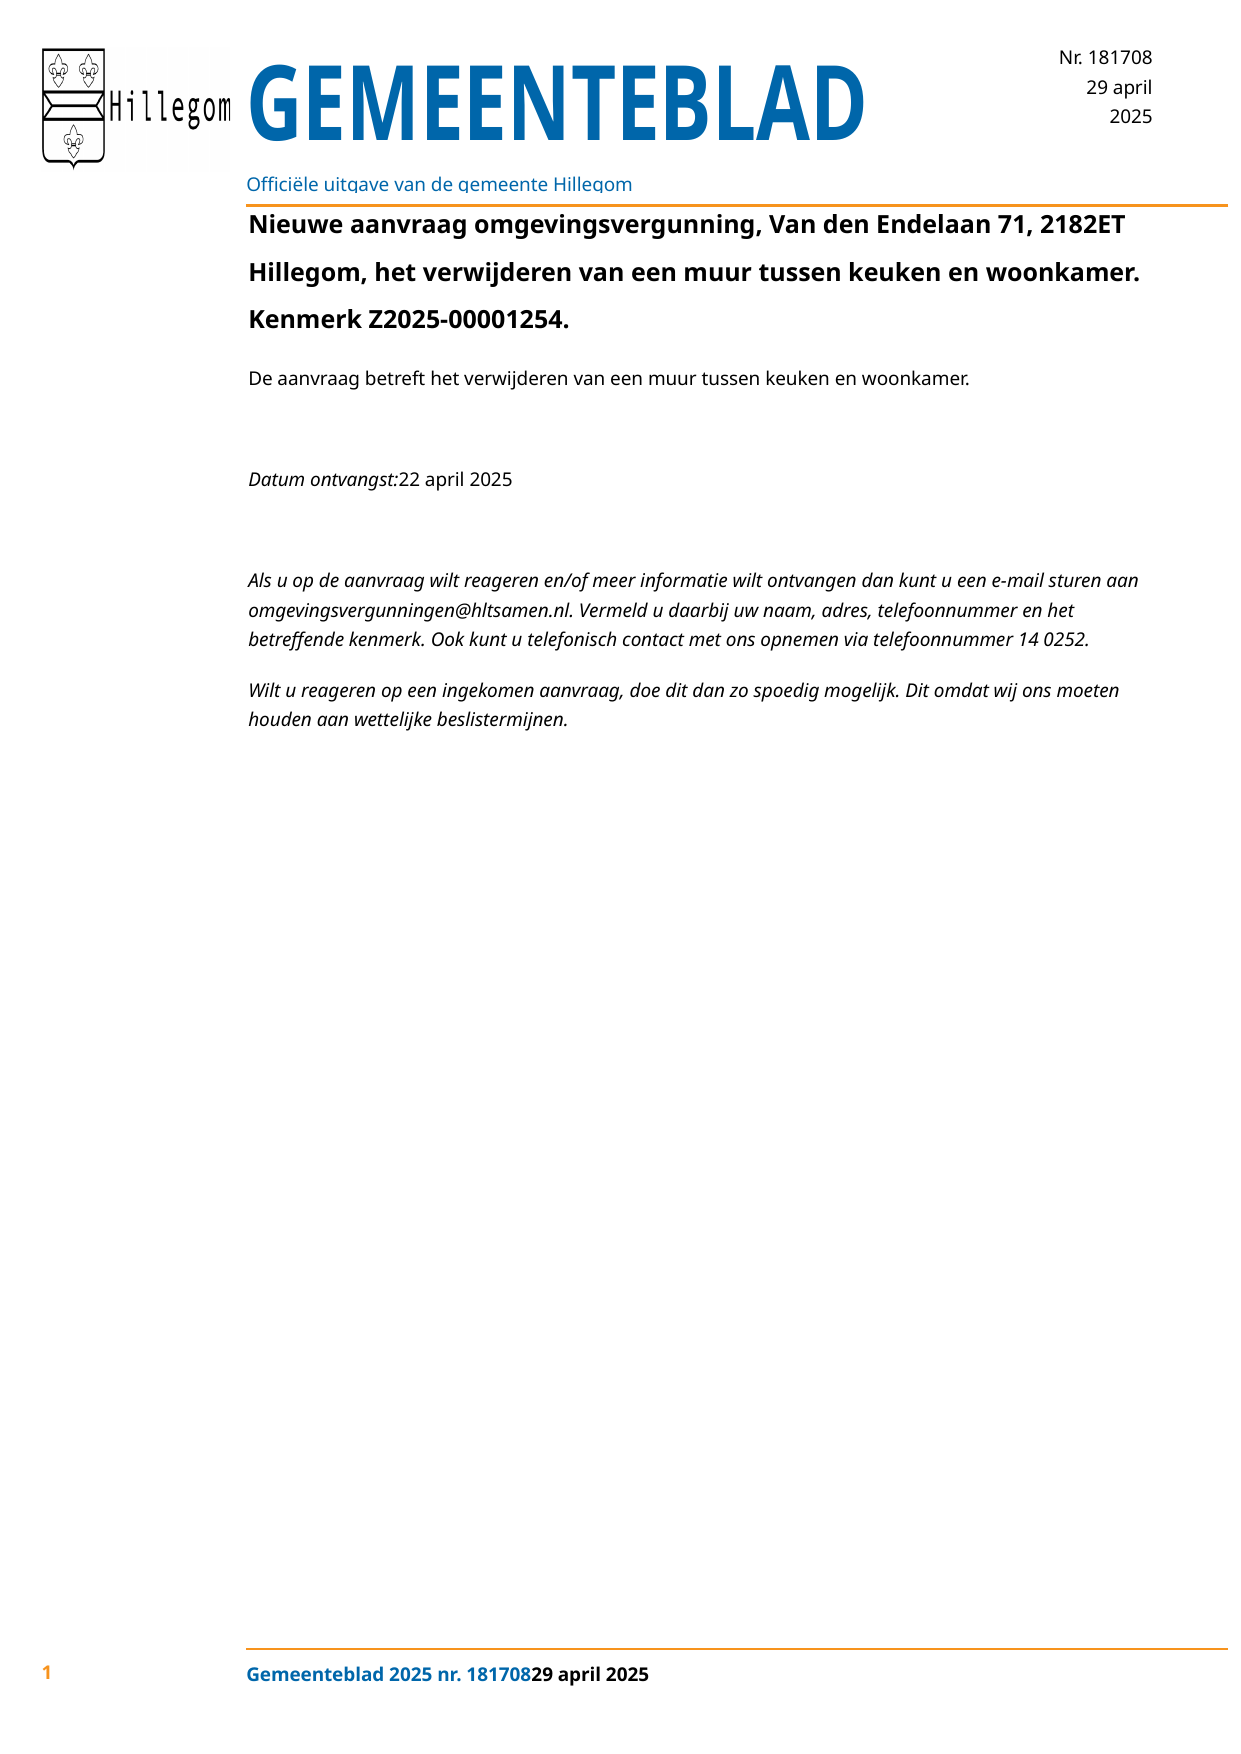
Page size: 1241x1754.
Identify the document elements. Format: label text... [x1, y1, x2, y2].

text Als u op de aanvraag wilt reageren en/of meer informatie wilt ontvangen dan kunt u een e-mail sturen aan omgevingsvergunningen@hltsamen.nl. Vermeld u daarbij uw naam, adres, telefoonnummer en het betreffende kenmerk. Ook kunt u telefonisch contact met ons opnemen via telefoonnummer 14 0252. [248, 567, 1152, 652]
text De aanvraag betreft het verwijderen van een muur tussen keuken en woonkamer. [248, 366, 1152, 391]
text Wilt u reageren op een ingekomen aanvraag, doe dit dan zo spoedig mogelijk. Dit omdat wij ons moeten houden aan wettelijke beslistermijnen. [248, 677, 1152, 732]
text Datum ontvangst:22 april 2025 [248, 466, 1152, 492]
text Nieuwe aanvraag omgevingsvergunning, Van den Endelaan 71, 2182ET Hillegom, het verwijderen van een muur tussen keuken en woonkamer. Kenmerk Z2025-00001254. [248, 207, 1152, 336]
picture [41, 47, 231, 172]
